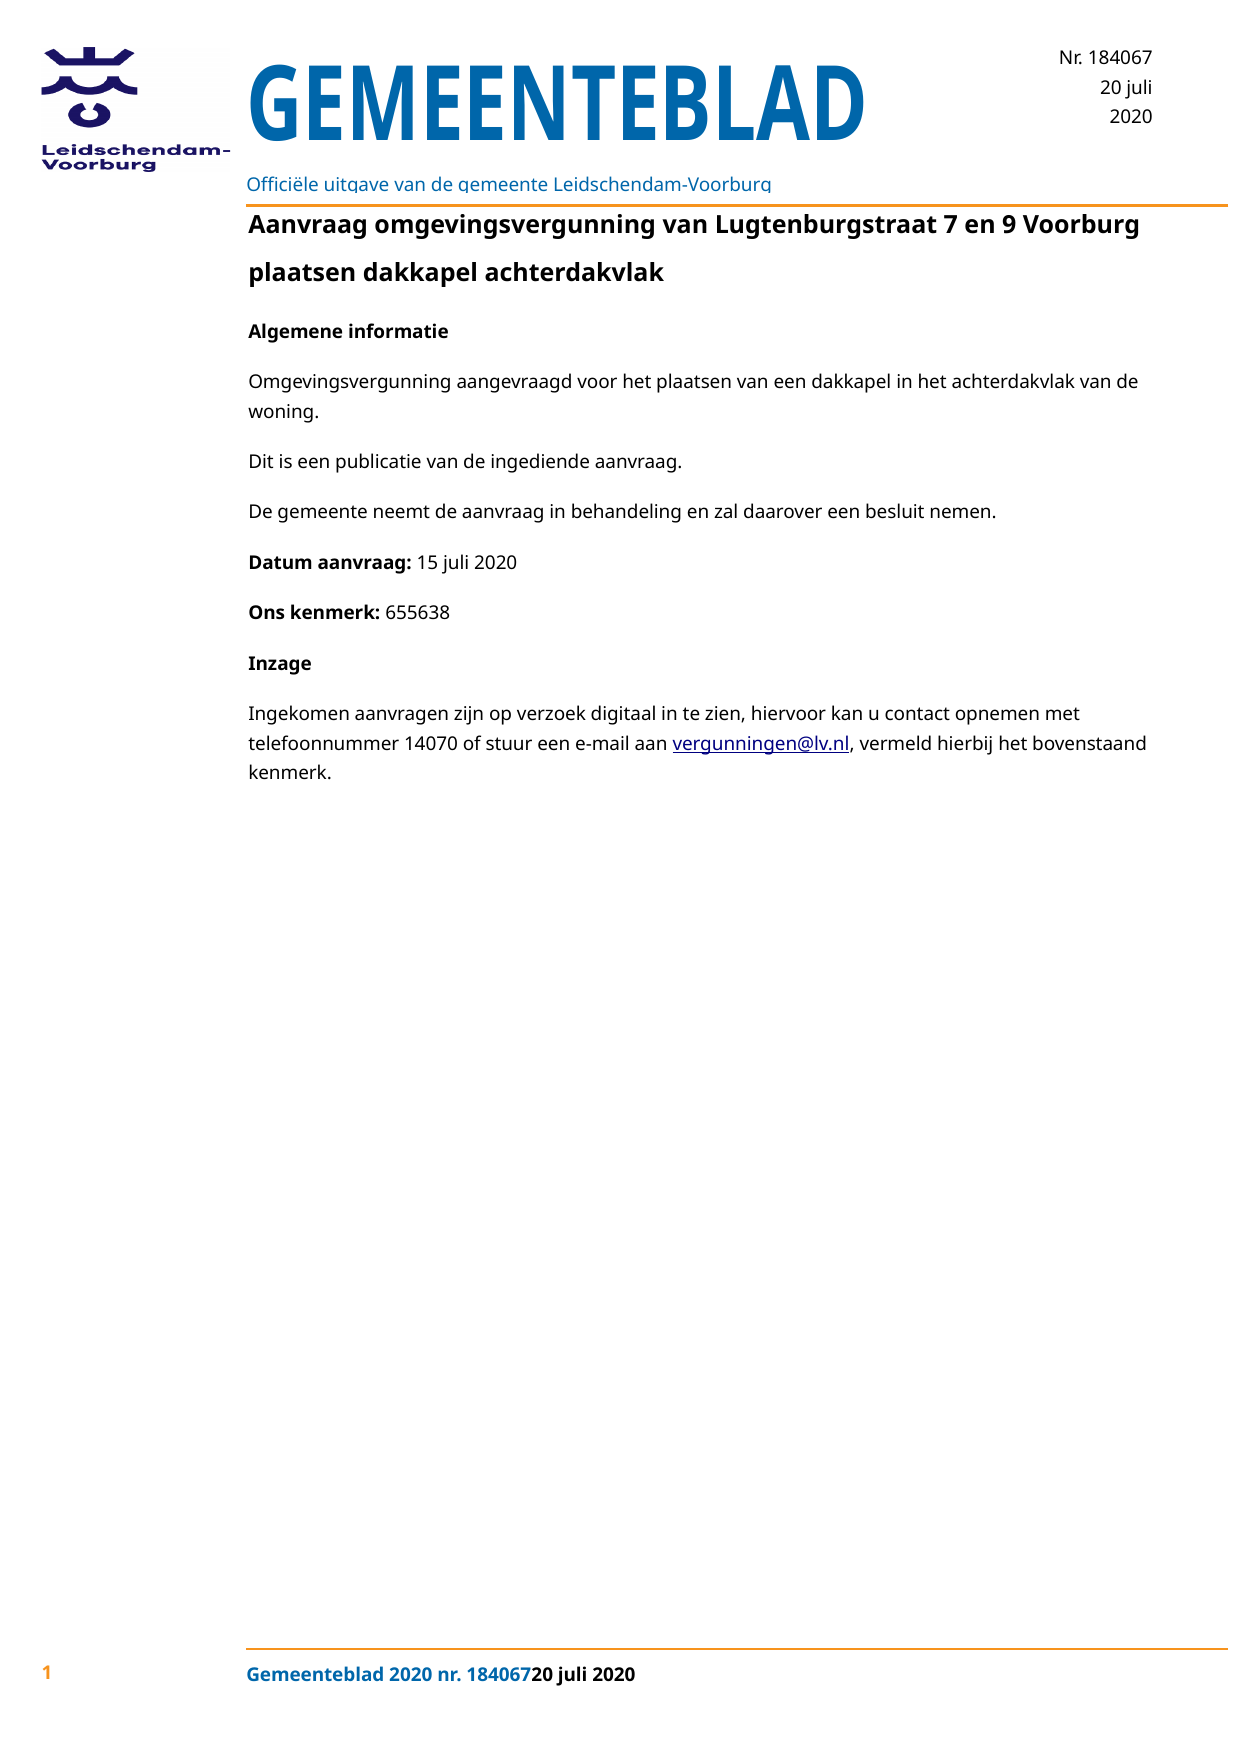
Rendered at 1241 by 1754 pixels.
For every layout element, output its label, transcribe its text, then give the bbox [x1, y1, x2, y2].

text Datum aanvraag: 15 juli 2020 [248, 549, 1152, 575]
picture [41, 47, 231, 172]
text Aanvraag omgevingsvergunning van Lugtenburgstraat 7 en 9 Voorburg plaatsen dakkapel achterdakvlak [248, 207, 1152, 288]
text Inzage [248, 650, 1152, 676]
text Dit is een publicatie van de ingediende aanvraag. [248, 448, 1152, 474]
text De gemeente neemt de aanvraag in behandeling en zal daarover een besluit nemen. [248, 499, 1152, 524]
text Algemene informatie [248, 318, 1152, 344]
text Ingekomen aanvragen zijn op verzoek digitaal in te zien, hiervoor kan u contact opnemen met telefoonnummer 14070 of stuur een e-mail aan vergunningen@lv.nl, vermeld hierbij het bovenstaand kenmerk. [248, 700, 1152, 785]
text Omgevingsvergunning aangevraagd voor het plaatsen van een dakkapel in het achterdakvlak van de woning. [248, 368, 1152, 424]
text Ons kenmerk: 655638 [248, 599, 1152, 625]
